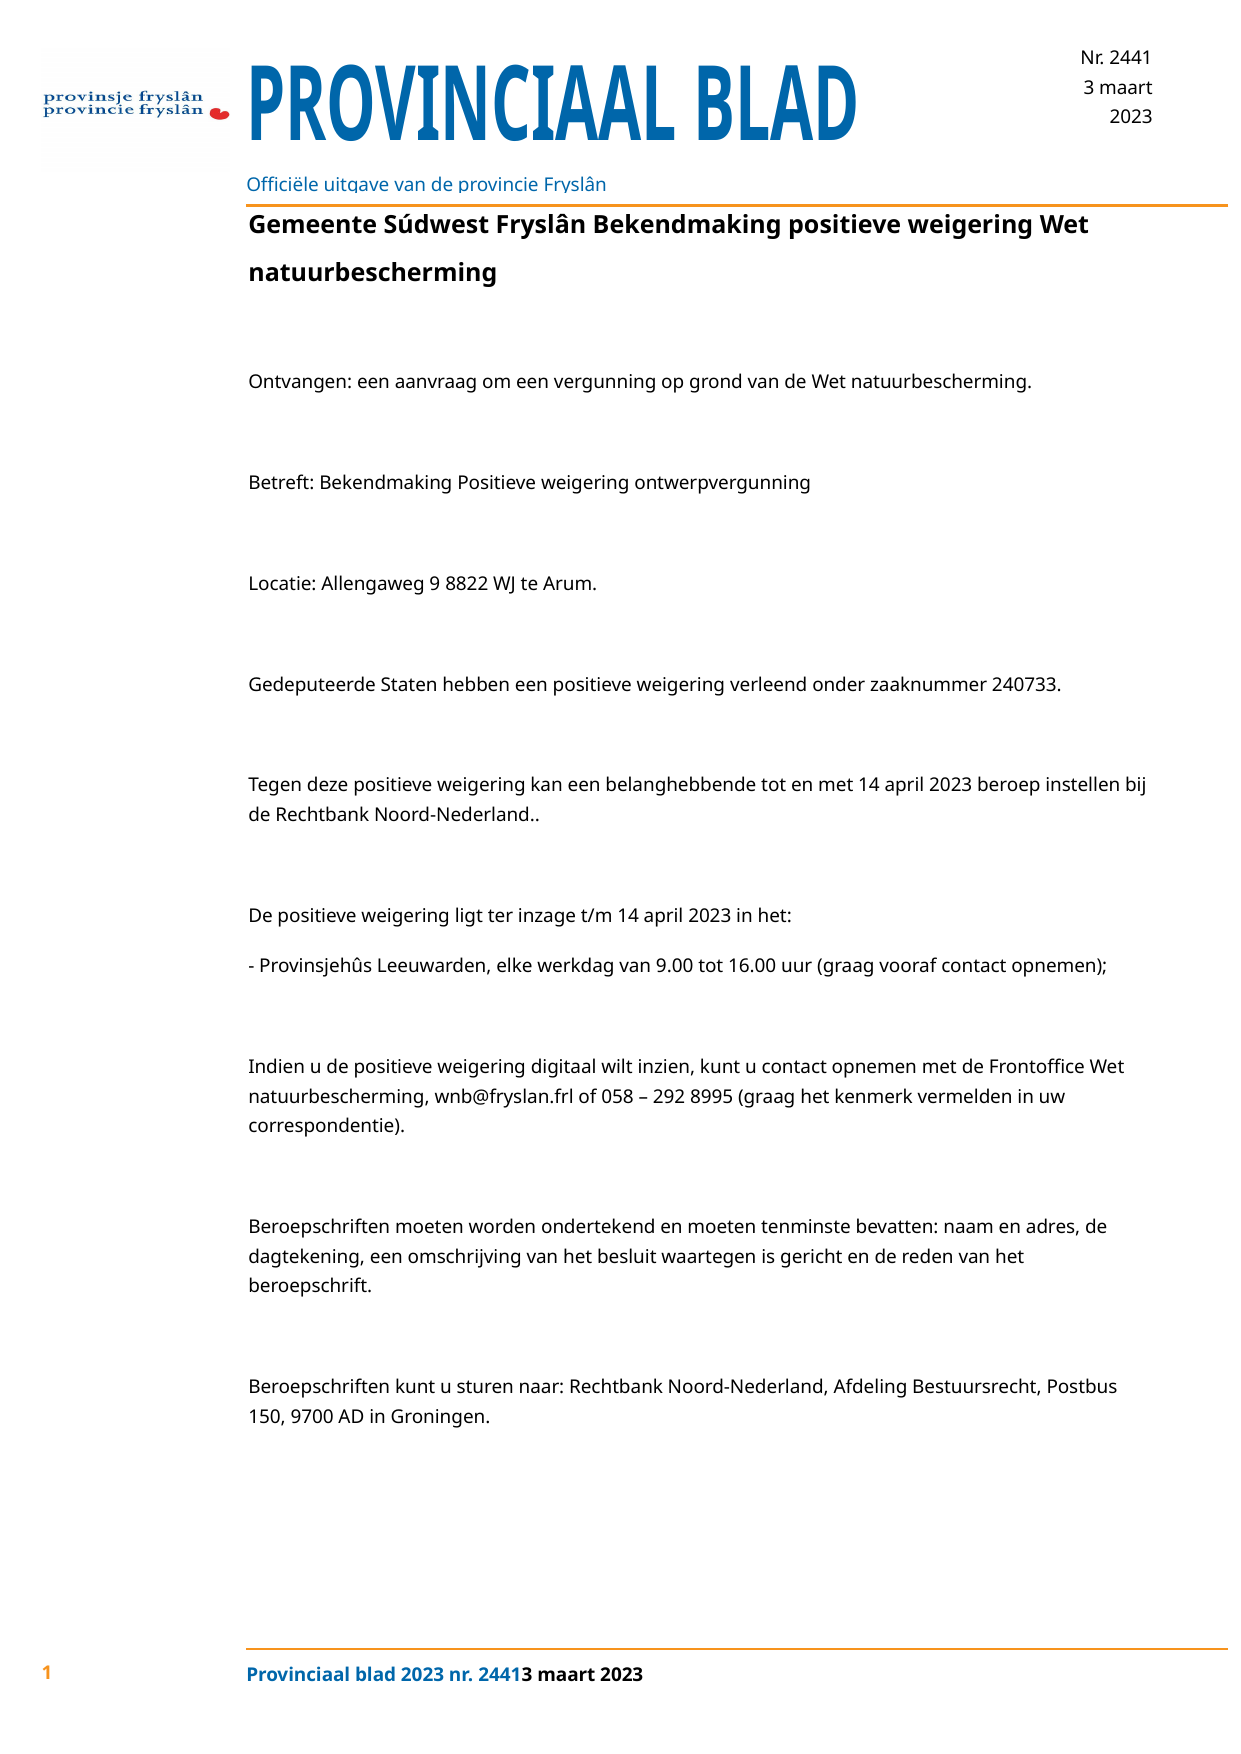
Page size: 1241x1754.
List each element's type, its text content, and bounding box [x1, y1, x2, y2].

picture [41, 47, 231, 172]
text Ontvangen: een aanvraag om een vergunning op grond van de Wet natuurbescherming. [248, 368, 1152, 394]
text Gedeputeerde Staten hebben een positieve weigering verleend onder zaaknummer 240733. [248, 671, 1152, 697]
text Beroepschriften moeten worden ondertekend en moeten tenminste bevatten: naam en adres, de dagtekening, een omschrijving van het besluit waartegen is gericht en de reden van het beroepschrift. [248, 1213, 1152, 1298]
text Beroepschriften kunt u sturen naar: Rechtbank Noord-Nederland, Afdeling Bestuursrecht, Postbus 150, 9700 AD in Groningen. [248, 1373, 1152, 1429]
text Gemeente Súdwest Fryslân Bekendmaking positieve weigering Wet natuurbescherming [248, 207, 1152, 288]
text - Provinsjehûs Leeuwarden, elke werkdag van 9.00 tot 16.00 uur (graag vooraf contact opnemen); [248, 952, 1152, 978]
text De positieve weigering ligt ter inzage t/m 14 april 2023 in het: [248, 902, 1152, 928]
text Betreft: Bekendmaking Positieve weigering ontwerpvergunning [248, 469, 1152, 495]
text Indien u de positieve weigering digitaal wilt inzien, kunt u contact opnemen met de Frontoffice Wet natuurbescherming, wnb@fryslan.frl of 058 – 292 8995 (graag het kenmerk vermelden in uw correspondentie). [248, 1053, 1152, 1138]
text Locatie: Allengaweg 9 8822 WJ te Arum. [248, 570, 1152, 596]
text Tegen deze positieve weigering kan een belanghebbende tot en met 14 april 2023 beroep instellen bij de Rechtbank Noord-Nederland.. [248, 772, 1152, 827]
